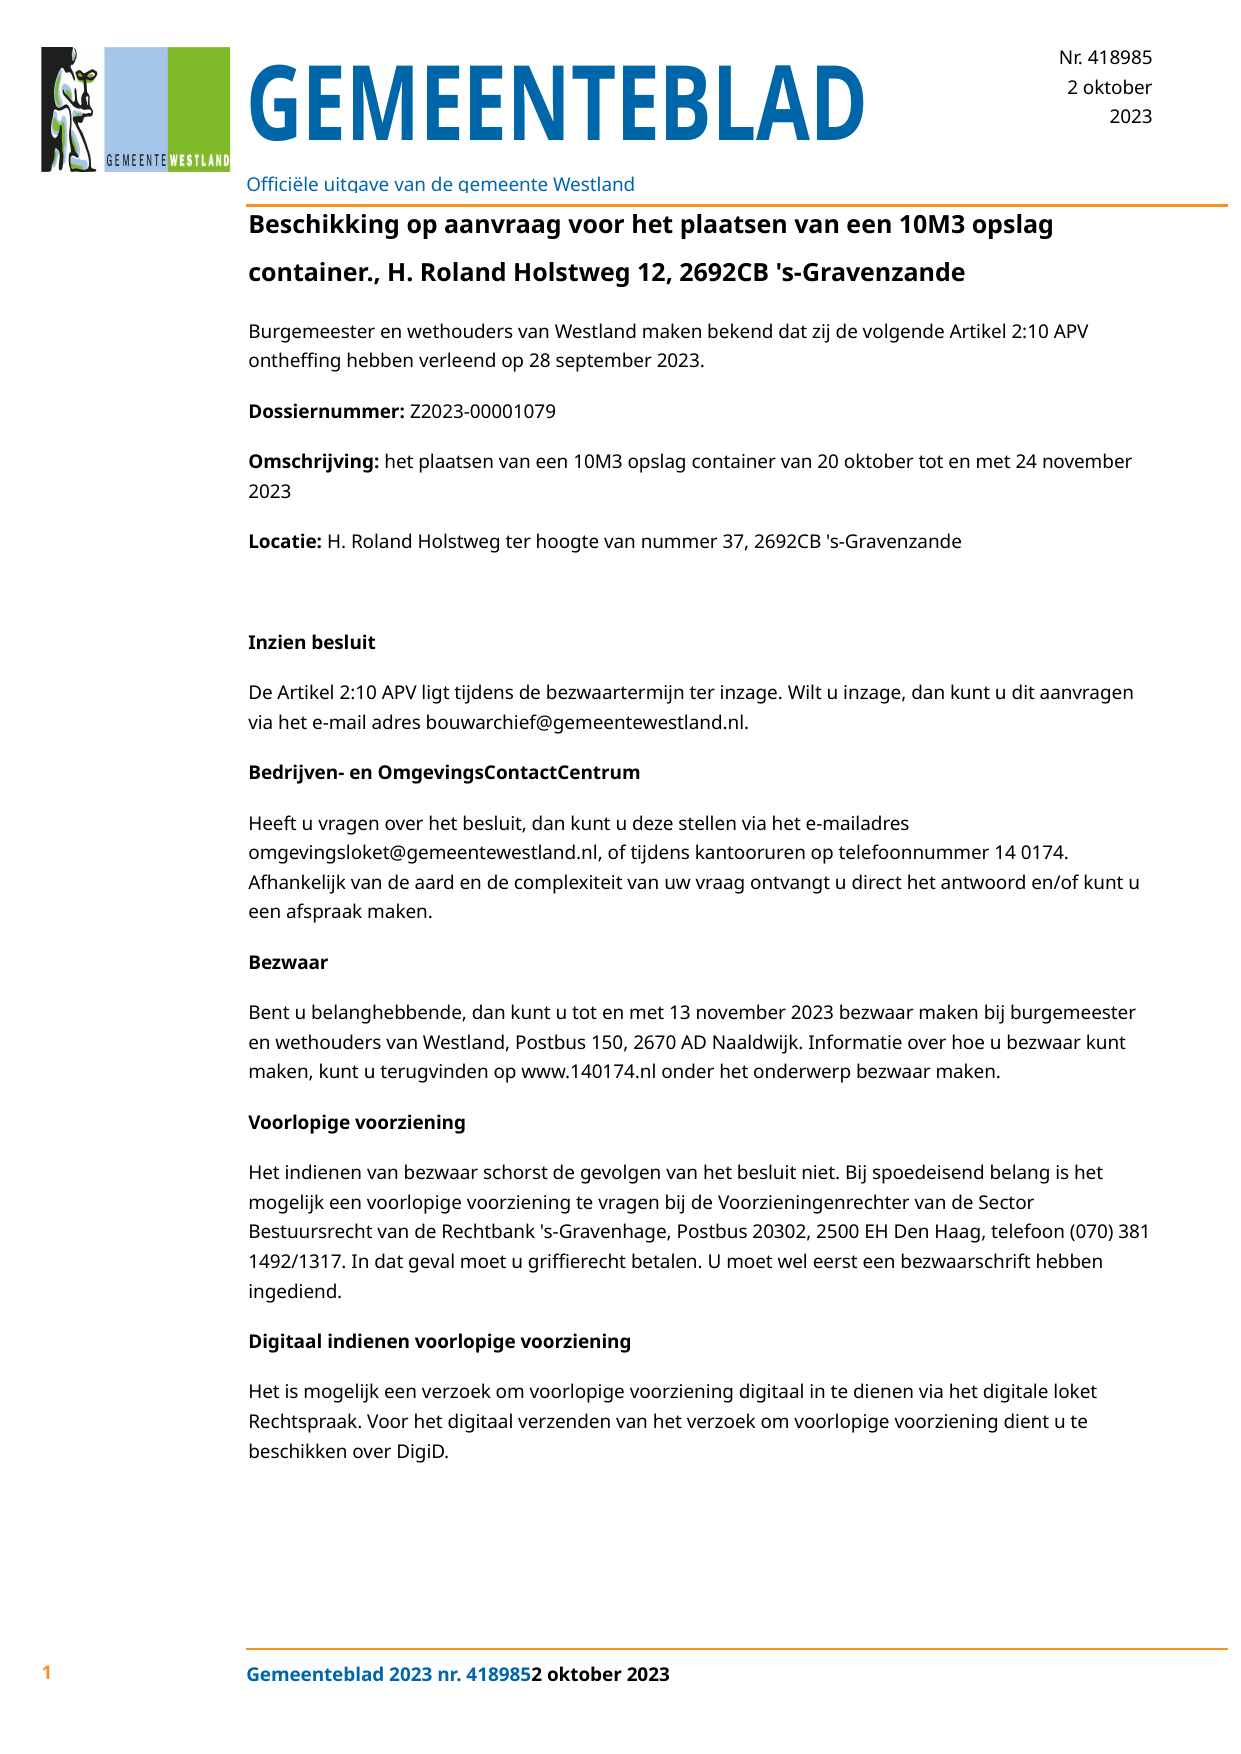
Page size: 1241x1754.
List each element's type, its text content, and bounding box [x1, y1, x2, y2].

text Burgemeester en wethouders van Westland maken bekend dat zij de volgende Artikel 2:10 APV ontheffing hebben verleend op 28 september 2023. [248, 318, 1152, 373]
text Bezwaar [248, 949, 1152, 975]
text Dossiernummer: Z2023-00001079 [248, 398, 1152, 424]
text Bent u belanghebbende, dan kunt u tot en met 13 november 2023 bezwaar maken bij burgemeester en wethouders van Westland, Postbus 150, 2670 AD Naaldwijk. Informatie over hoe u bezwaar kunt maken, kunt u terugvinden op www.140174.nl onder het onderwerp bezwaar maken. [248, 999, 1152, 1084]
text Locatie: H. Roland Holstweg ter hoogte van nummer 37, 2692CB 's-Gravenzande [248, 528, 1152, 554]
text Inzien besluit [248, 629, 1152, 655]
text Heeft u vragen over het besluit, dan kunt u deze stellen via het e-mailadres omgevingsloket@gemeentewestland.nl, of tijdens kantooruren op telefoonnummer 14 0174. Afhankelijk van de aard en de complexiteit van uw vraag ontvangt u direct het antwoord en/of kunt u een afspraak maken. [248, 810, 1152, 924]
text Voorlopige voorziening [248, 1109, 1152, 1135]
text Digitaal indienen voorlopige voorziening [248, 1328, 1152, 1354]
text De Artikel 2:10 APV ligt tijdens de bezwaartermijn ter inzage. Wilt u inzage, dan kunt u dit aanvragen via het e-mail adres bouwarchief@gemeentewestland.nl. [248, 679, 1152, 735]
text Bedrijven- en OmgevingsContactCentrum [248, 759, 1152, 785]
picture [41, 47, 231, 172]
text Het indienen van bezwaar schorst de gevolgen van het besluit niet. Bij spoedeisend belang is het mogelijk een voorlopige voorziening te vragen bij de Voorzieningenrechter van de Sector Bestuursrecht van de Rechtbank 's-Gravenhage, Postbus 20302, 2500 EH Den Haag, telefoon (070) 381 1492/1317. In dat geval moet u griffierecht betalen. U moet wel eerst een bezwaarschrift hebben ingediend. [248, 1159, 1152, 1304]
text Het is mogelijk een verzoek om voorlopige voorziening digitaal in te dienen via het digitale loket Rechtspraak. Voor het digitaal verzenden van het verzoek om voorlopige voorziening dient u te beschikken over DigiD. [248, 1379, 1152, 1464]
text Omschrijving: het plaatsen van een 10M3 opslag container van 20 oktober tot en met 24 november 2023 [248, 448, 1152, 504]
text Beschikking op aanvraag voor het plaatsen van een 10M3 opslag container., H. Roland Holstweg 12, 2692CB 's-Gravenzande [248, 207, 1152, 288]
